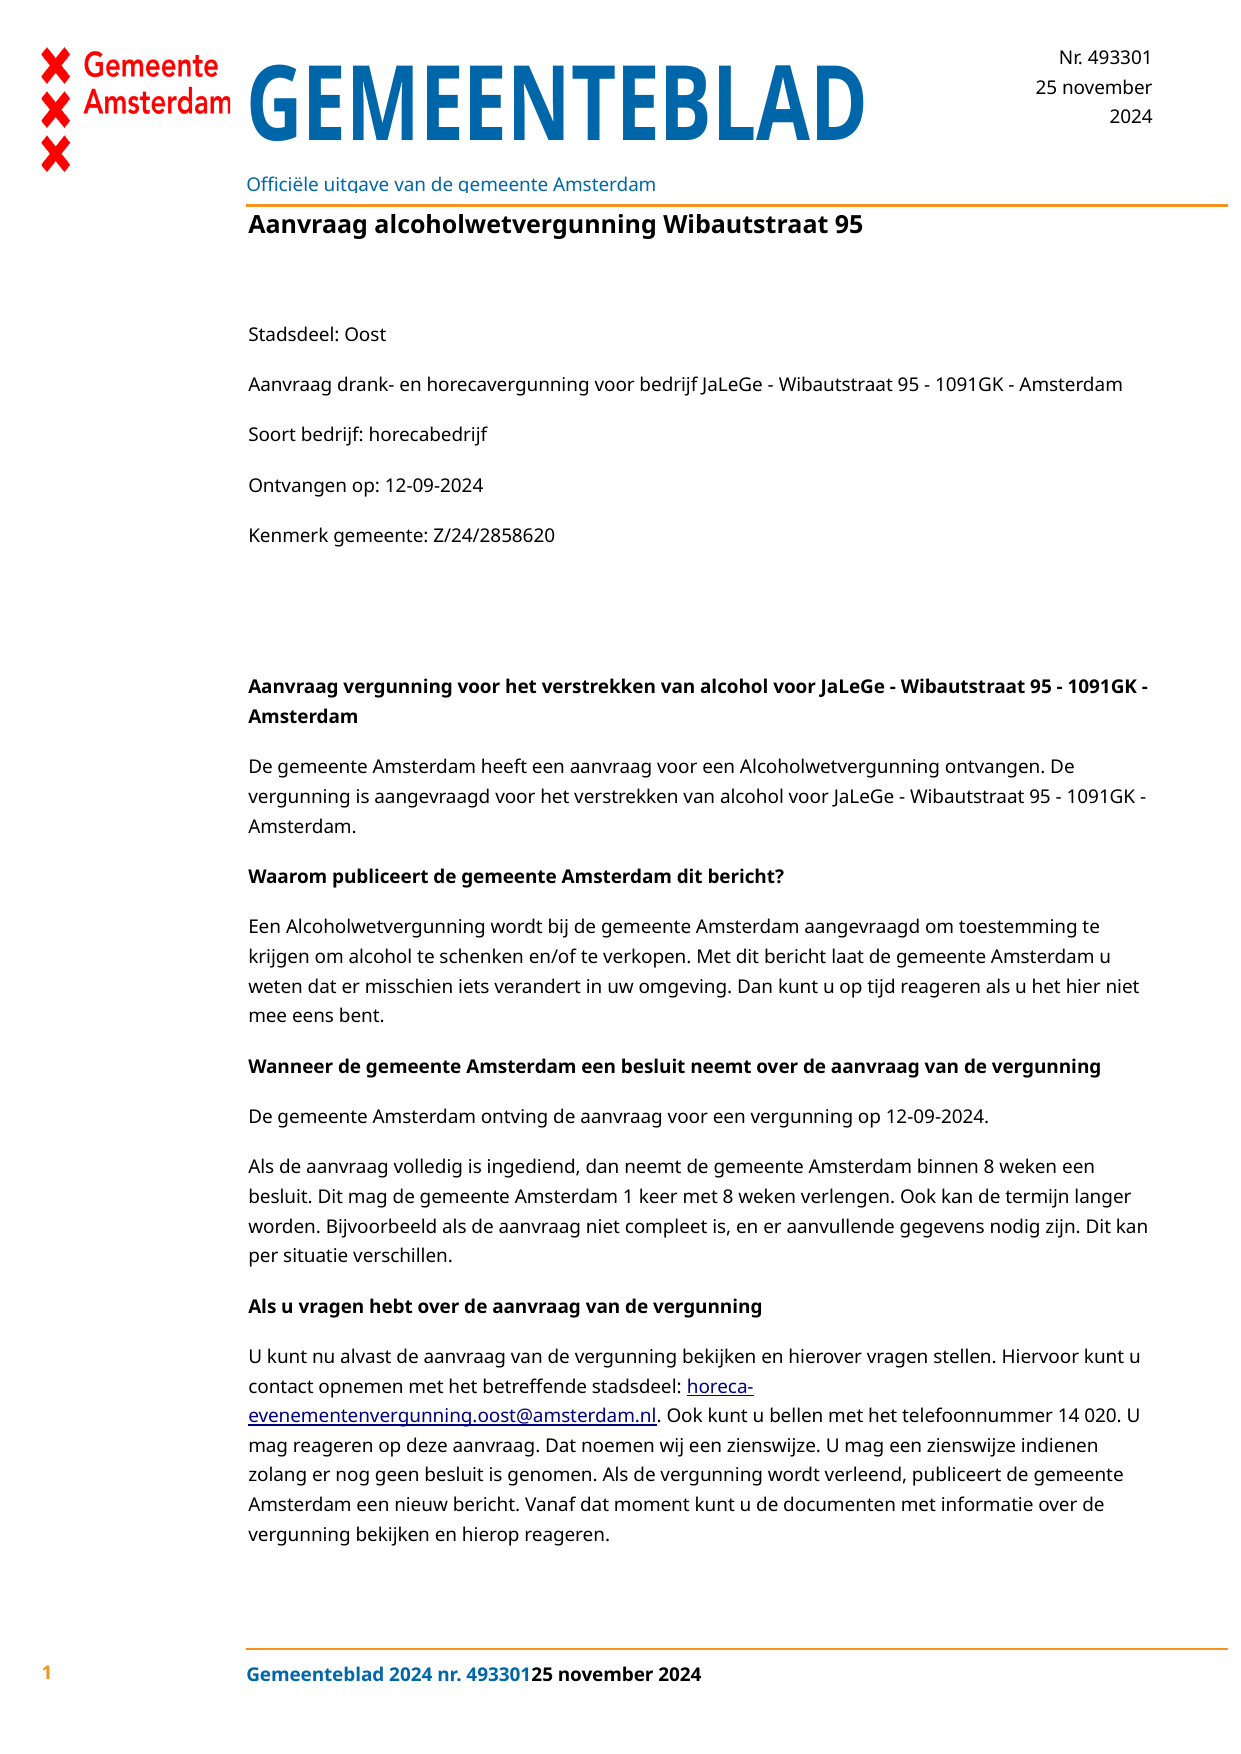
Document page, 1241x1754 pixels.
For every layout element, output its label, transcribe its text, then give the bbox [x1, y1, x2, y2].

text De gemeente Amsterdam heeft een aanvraag voor een Alcoholwetvergunning ontvangen. De vergunning is aangevraagd voor het verstrekken van alcohol voor JaLeGe - Wibautstraat 95 - 1091GK - Amsterdam. [248, 754, 1152, 838]
text Wanneer de gemeente Amsterdam een besluit neemt over de aanvraag van de vergunning [248, 1053, 1152, 1078]
text Een Alcoholwetvergunning wordt bij de gemeente Amsterdam aangevraagd om toestemming te krijgen om alcohol te schenken en/of te verkopen. Met dit bericht laat de gemeente Amsterdam u weten dat er misschien iets verandert in uw omgeving. Dan kunt u op tijd reageren als u het hier niet mee eens bent. [248, 914, 1152, 1028]
text Aanvraag drank- en horecavergunning voor bedrijf JaLeGe - Wibautstraat 95 - 1091GK - Amsterdam [248, 371, 1152, 397]
text De gemeente Amsterdam ontving de aanvraag voor een vergunning op 12-09-2024. [248, 1103, 1152, 1129]
picture [41, 47, 231, 172]
text Als de aanvraag volledig is ingediend, dan neemt de gemeente Amsterdam binnen 8 weken een besluit. Dit mag de gemeente Amsterdam 1 keer met 8 weken verlengen. Ook kan de termijn langer worden. Bijvoorbeeld als de aanvraag niet compleet is, en er aanvullende gegevens nodig zijn. Dit kan per situatie verschillen. [248, 1154, 1152, 1268]
text Aanvraag vergunning voor het verstrekken van alcohol voor JaLeGe - Wibautstraat 95 - 1091GK - Amsterdam [248, 674, 1152, 729]
text Stadsdeel: Oost [248, 321, 1152, 346]
text Soort bedrijf: horecabedrijf [248, 422, 1152, 447]
text Aanvraag alcoholwetvergunning Wibautstraat 95 [248, 207, 1152, 241]
text Kenmerk gemeente: Z/24/2858620 [248, 522, 1152, 548]
text Ontvangen op: 12-09-2024 [248, 472, 1152, 498]
text U kunt nu alvast de aanvraag van de vergunning bekijken en hierover vragen stellen. Hiervoor kunt u contact opnemen met het betreffende stadsdeel: horeca-evenementenvergunning.oost@amsterdam.nl. Ook kunt u bellen met het telefoonnummer 14 020. U mag reageren op deze aanvraag. Dat noemen wij een zienswijze. U mag een zienswijze indienen zolang er nog geen besluit is genomen. Als de vergunning wordt verleend, publiceert de gemeente Amsterdam een nieuw bericht. Vanaf dat moment kunt u de documenten met informatie over de vergunning bekijken en hierop reageren. [248, 1343, 1152, 1546]
text Waarom publiceert de gemeente Amsterdam dit bericht? [248, 863, 1152, 889]
text Als u vragen hebt over de aanvraag van de vergunning [248, 1293, 1152, 1318]
